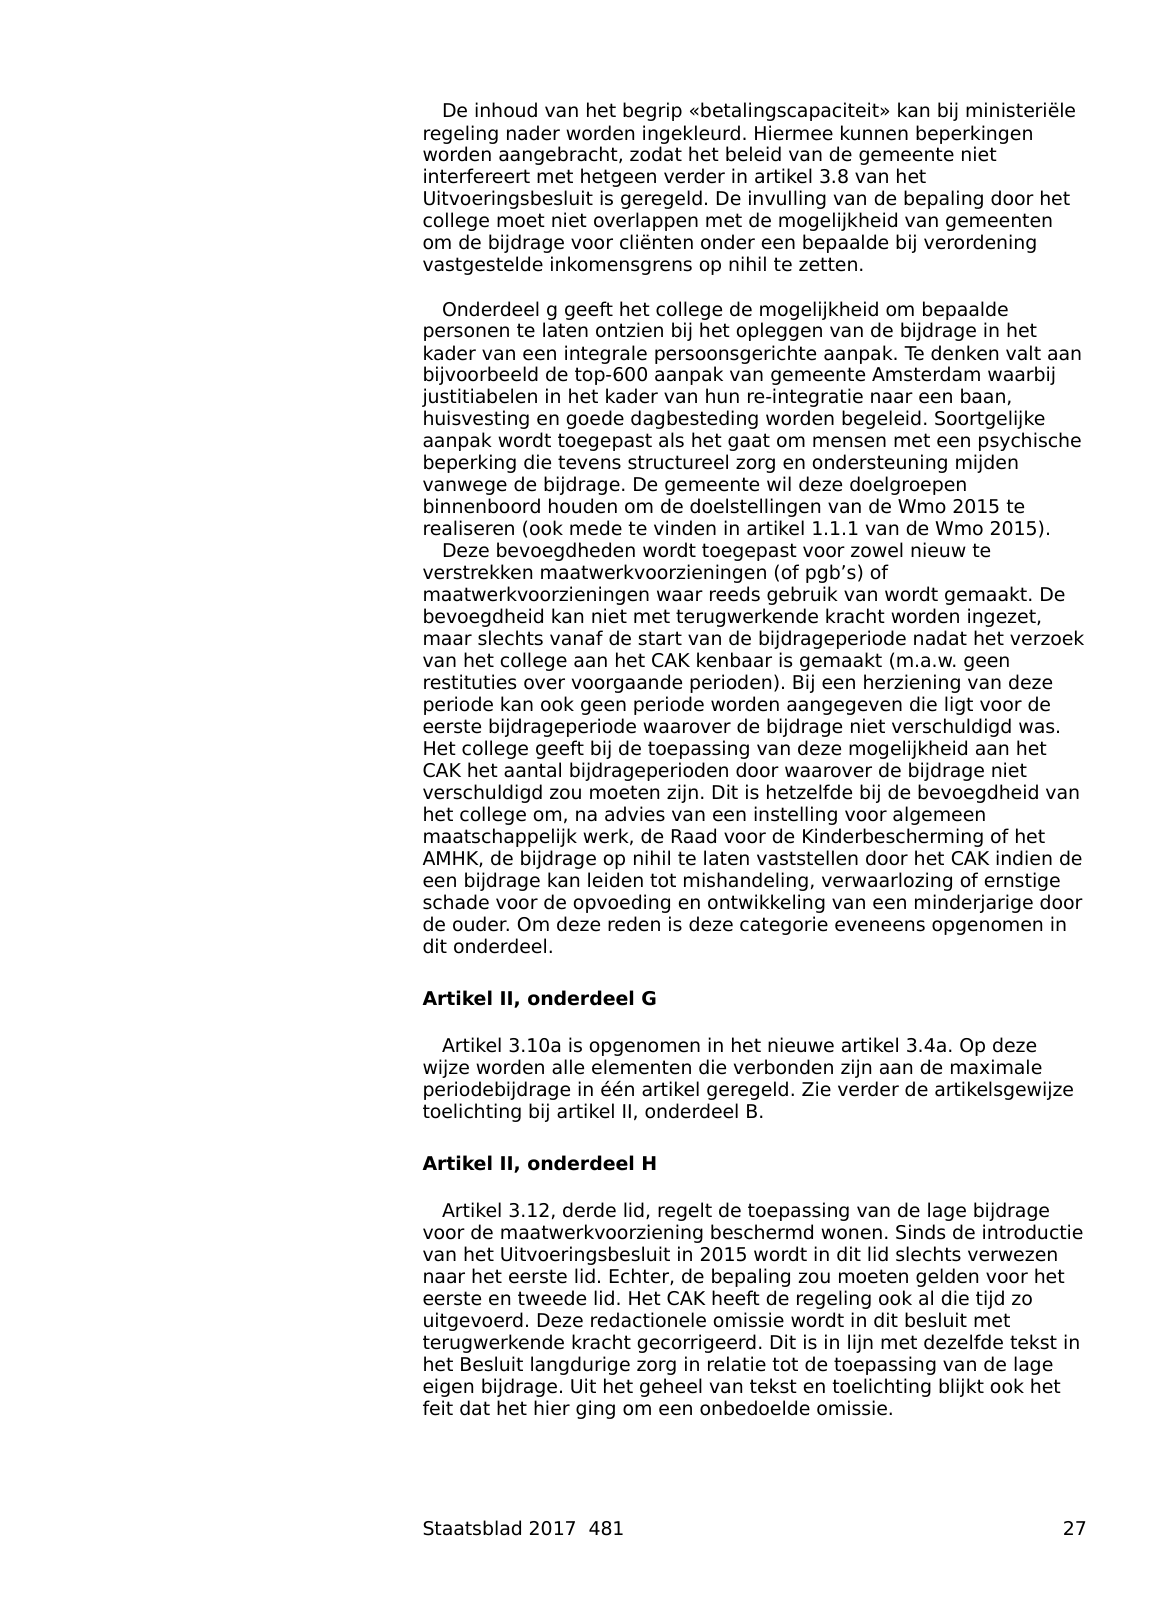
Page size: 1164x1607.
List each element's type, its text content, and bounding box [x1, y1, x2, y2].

text De inhoud van het begrip «betalingscapaciteit» kan bij ministeriële regeling nader worden ingekleurd. Hiermee kunnen beperkingen worden aangebracht, zodat het beleid van de gemeente niet interfereert met hetgeen verder in artikel 3.8 van het Uitvoeringsbesluit is geregeld. De invulling van de bepaling door het college moet niet overlappen met de mogelijkheid van gemeenten om de bijdrage voor cliënten onder een bepaalde bij verordening vastgestelde inkomensgrens op nihil te zetten. [422, 100, 1087, 276]
text Onderdeel g geeft het college de mogelijkheid om bepaalde personen te laten ontzien bij het opleggen van de bijdrage in het kader van een integrale persoonsgerichte aanpak. Te denken valt aan bijvoorbeeld de top-600 aanpak van gemeente Amsterdam waarbij justitiabelen in het kader van hun re-integratie naar een baan, huisvesting en goede dagbesteding worden begeleid. Soortgelijke aanpak wordt toegepast als het gaat om mensen met een psychische beperking die tevens structureel zorg en ondersteuning mijden vanwege de bijdrage. De gemeente wil deze doelgroepen binnenboord houden om de doelstellingen van de Wmo 2015 te realiseren (ook mede te vinden in artikel 1.1.1 van de Wmo 2015). [422, 298, 1087, 540]
text Artikel 3.10a is opgenomen in het nieuwe artikel 3.4a. Op deze wijze worden alle elementen die verbonden zijn aan de maximale periodebijdrage in één artikel geregeld. Zie verder de artikelsgewijze toelichting bij artikel II, onderdeel B. [422, 1035, 1087, 1123]
subtitle Artikel II, onderdeel G [422, 988, 1087, 1010]
subtitle Artikel II, onderdeel H [422, 1153, 1087, 1175]
text Artikel 3.12, derde lid, regelt de toepassing van de lage bijdrage voor de maatwerkvoorziening beschermd wonen. Sinds de introductie van het Uitvoeringsbesluit in 2015 wordt in dit lid slechts verwezen naar het eerste lid. Echter, de bepaling zou moeten gelden voor het eerste en tweede lid. Het CAK heeft de regeling ook al die tijd zo uitgevoerd. Deze redactionele omissie wordt in dit besluit met terugwerkende kracht gecorrigeerd. Dit is in lijn met dezelfde tekst in het Besluit langdurige zorg in relatie tot de toepassing van de lage eigen bijdrage. Uit het geheel van tekst en toelichting blijkt ook het feit dat het hier ging om een onbedoelde omissie. [422, 1200, 1087, 1419]
text Deze bevoegdheden wordt toegepast voor zowel nieuw te verstrekken maatwerkvoorzieningen (of pgb’s) of maatwerkvoorzieningen waar reeds gebruik van wordt gemaakt. De bevoegdheid kan niet met terugwerkende kracht worden ingezet, maar slechts vanaf de start van de bijdrageperiode nadat het verzoek van het college aan het CAK kenbaar is gemaakt (m.a.w. geen restituties over voorgaande perioden). Bij een herziening van deze periode kan ook geen periode worden aangegeven die ligt voor de eerste bijdrageperiode waarover de bijdrage niet verschuldigd was. Het college geeft bij de toepassing van deze mogelijkheid aan het CAK het aantal bijdrageperioden door waarover de bijdrage niet verschuldigd zou moeten zijn. Dit is hetzelfde bij de bevoegdheid van het college om, na advies van een instelling voor algemeen maatschappelijk werk, de Raad voor de Kinderbescherming of het AMHK, de bijdrage op nihil te laten vaststellen door het CAK indien de een bijdrage kan leiden tot mishandeling, verwaarlozing of ernstige schade voor de opvoeding en ontwikkeling van een minderjarige door de ouder. Om deze reden is deze categorie eveneens opgenomen in dit onderdeel. [422, 540, 1087, 958]
